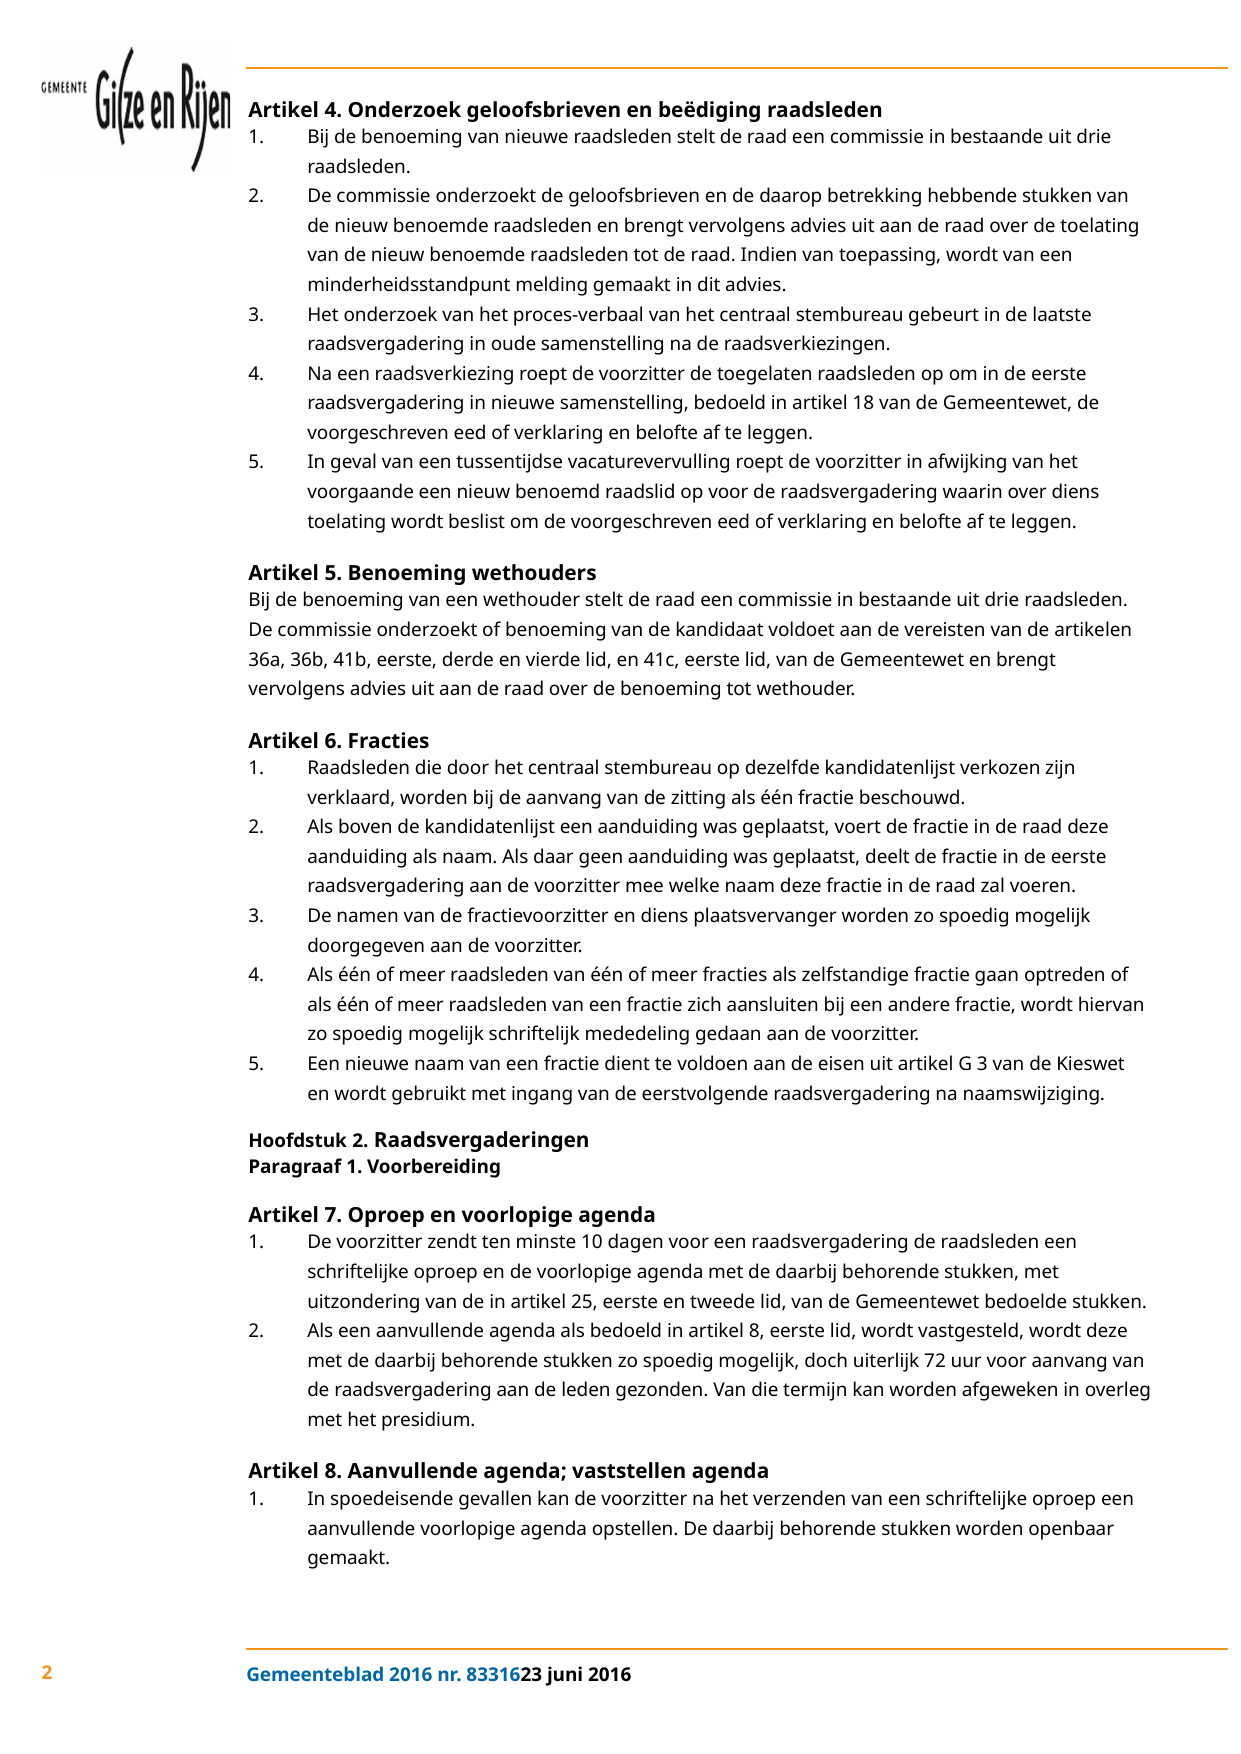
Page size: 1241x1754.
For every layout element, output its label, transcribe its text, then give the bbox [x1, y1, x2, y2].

list Na een raadsverkiezing roept de voorzitter de toegelaten raadsleden op om in de eerste raadsvergadering in nieuwe samenstelling, bedoeld in artikel 18 van de Gemeentewet, de voorgeschreven eed of verklaring en belofte af te leggen. [248, 360, 1152, 445]
list Als een aanvullende agenda als bedoeld in artikel 8, eerste lid, wordt vastgesteld, wordt deze met de daarbij behorende stukken zo spoedig mogelijk, doch uiterlijk 72 uur voor aanvang van de raadsvergadering aan de leden gezonden. Van die termijn kan worden afgeweken in overleg met het presidium. [248, 1317, 1152, 1432]
text Artikel 7. Oproep en voorlopige agenda [248, 1200, 1152, 1229]
list Als boven de kandidatenlijst een aanduiding was geplaatst, voert de fractie in de raad deze aanduiding als naam. Als daar geen aanduiding was geplaatst, deelt de fractie in de eerste raadsvergadering aan de voorzitter mee welke naam deze fractie in de raad zal voeren. [248, 813, 1152, 898]
text Artikel 4. Onderzoek geloofsbrieven en beëdiging raadsleden [248, 95, 1152, 123]
list Bij de benoeming van nieuwe raadsleden stelt de raad een commissie in bestaande uit drie raadsleden. [248, 123, 1152, 178]
text Hoofdstuk 2. Raadsvergaderingen [248, 1125, 1152, 1154]
picture [41, 47, 231, 172]
list Een nieuwe naam van een fractie dient te voldoen aan de eisen uit artikel G 3 van de Kieswet en wordt gebruikt met ingang van de eerstvolgende raadsvergadering na naamswijziging. [248, 1050, 1152, 1105]
text Artikel 5. Benoeming wethouders [248, 558, 1152, 587]
list De commissie onderzoekt de geloofsbrieven en de daarop betrekking hebbende stukken van de nieuw benoemde raadsleden en brengt vervolgens advies uit aan de raad over de toelating van de nieuw benoemde raadsleden tot de raad. Indien van toepassing, wordt van een minderheidsstandpunt melding gemaakt in dit advies. [248, 182, 1152, 297]
text Artikel 8. Aanvullende agenda; vaststellen agenda [248, 1457, 1152, 1485]
list Het onderzoek van het proces-verbaal van het centraal stembureau gebeurt in de laatste raadsvergadering in oude samenstelling na de raadsverkiezingen. [248, 301, 1152, 356]
text Paragraaf 1. Voorbereiding [248, 1154, 1152, 1179]
list In spoedeisende gevallen kan de voorzitter na het verzenden van een schriftelijke oproep een aanvullende voorlopige agenda opstellen. De daarbij behorende stukken worden openbaar gemaakt. [248, 1485, 1152, 1570]
list De namen van de fractievoorzitter en diens plaatsvervanger worden zo spoedig mogelijk doorgegeven aan de voorzitter. [248, 902, 1152, 957]
list Raadsleden die door het centraal stembureau op dezelfde kandidatenlijst verkozen zijn verklaard, worden bij de aanvang van de zitting als één fractie beschouwd. [248, 754, 1152, 809]
text Bij de benoeming van een wethouder stelt de raad een commissie in bestaande uit drie raadsleden. De commissie onderzoekt of benoeming van de kandidaat voldoet aan de vereisten van de artikelen 36a, 36b, 41b, eerste, derde en vierde lid, en 41c, eerste lid, van de Gemeentewet en brengt vervolgens advies uit aan de raad over de benoeming tot wethouder. [248, 587, 1152, 701]
text Artikel 6. Fracties [248, 726, 1152, 754]
list De voorzitter zendt ten minste 10 dagen voor een raadsvergadering de raadsleden een schriftelijke oproep en de voorlopige agenda met de daarbij behorende stukken, met uitzondering van de in artikel 25, eerste en tweede lid, van de Gemeentewet bedoelde stukken. [248, 1229, 1152, 1314]
list Als één of meer raadsleden van één of meer fracties als zelfstandige fractie gaan optreden of als één of meer raadsleden van een fractie zich aansluiten bij een andere fractie, wordt hiervan zo spoedig mogelijk schriftelijk mededeling gedaan aan de voorzitter. [248, 961, 1152, 1046]
list In geval van een tussentijdse vacaturevervulling roept de voorzitter in afwijking van het voorgaande een nieuw benoemd raadslid op voor de raadsvergadering waarin over diens toelating wordt beslist om de voorgeschreven eed of verklaring en belofte af te leggen. [248, 449, 1152, 533]
